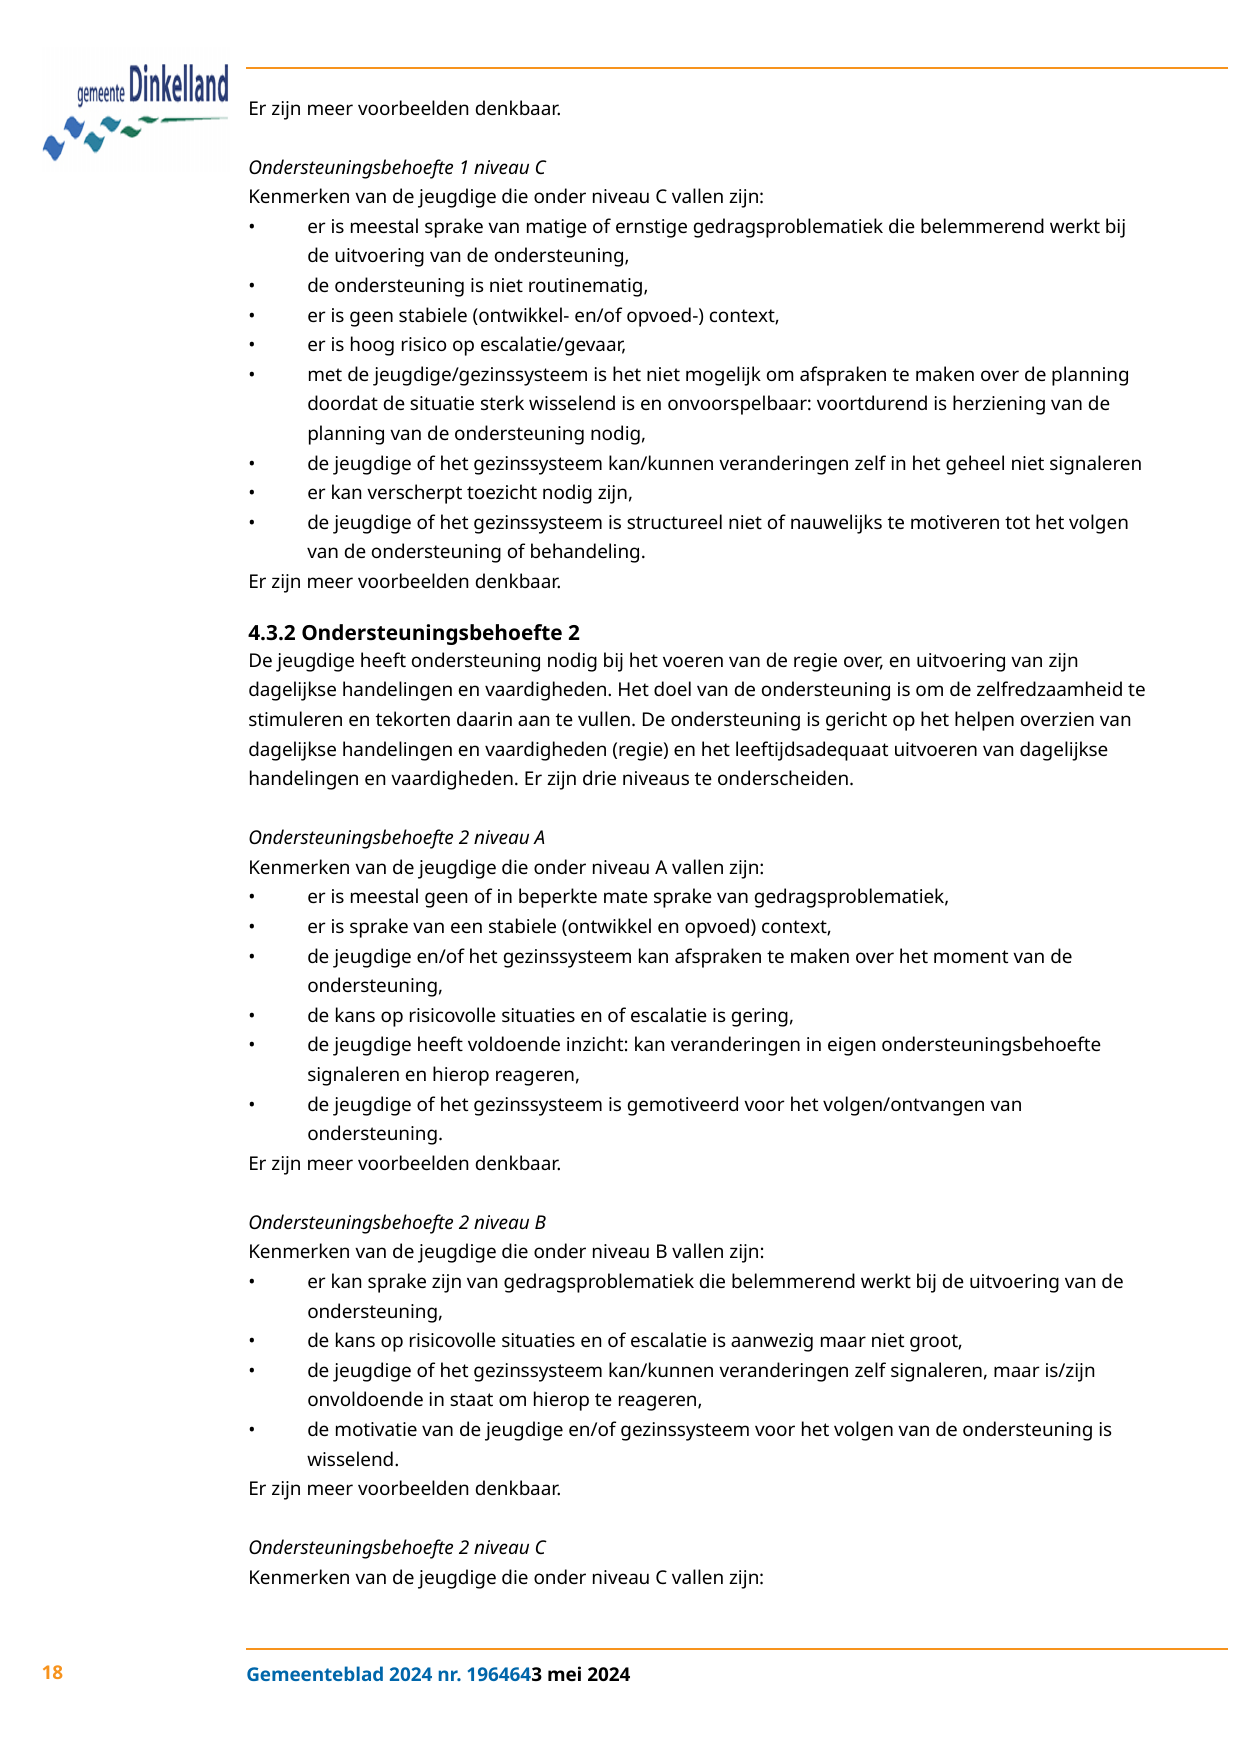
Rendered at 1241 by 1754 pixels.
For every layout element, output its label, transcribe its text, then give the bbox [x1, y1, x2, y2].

list de jeugdige of het gezinssysteem is structureel niet of nauwelijks te motiveren tot het volgen van de ondersteuning of behandeling. [248, 509, 1152, 564]
text De jeugdige heeft ondersteuning nodig bij het voeren van de regie over, en uitvoering van zijn dagelijkse handelingen en vaardigheden. Het doel van de ondersteuning is om de zelfredzaamheid te stimuleren en tekorten daarin aan te vullen. De ondersteuning is gericht op het helpen overzien van dagelijkse handelingen en vaardigheden (regie) en het leeftijdsadequaat uitvoeren van dagelijkse handelingen en vaardigheden. Er zijn drie niveaus te onderscheiden. [248, 647, 1152, 791]
text Kenmerken van de jeugdige die onder niveau C vallen zijn: [248, 183, 1152, 209]
list de jeugdige heeft voldoende inzicht: kan veranderingen in eigen ondersteuningsbehoefte signaleren en hierop reageren, [248, 1032, 1152, 1087]
text Er zijn meer voorbeelden denkbaar. [248, 1475, 1152, 1501]
text Ondersteuningsbehoefte 1 niveau C [248, 154, 1152, 180]
list er is sprake van een stabiele (ontwikkel en opvoed) context, [248, 913, 1152, 939]
list er kan verscherpt toezicht nodig zijn, [248, 479, 1152, 505]
list er kan sprake zijn van gedragsproblematiek die belemmerend werkt bij de uitvoering van de ondersteuning, [248, 1268, 1152, 1323]
text 4.3.2 Ondersteuningsbehoefte 2 [248, 618, 1152, 647]
list met de jeugdige/gezinssysteem is het niet mogelijk om afspraken te maken over de planning doordat de situatie sterk wisselend is en onvoorspelbaar: voortdurend is herziening van de planning van de ondersteuning nodig, [248, 361, 1152, 446]
list er is hoog risico op escalatie/gevaar, [248, 331, 1152, 357]
list de kans op risicovolle situaties en of escalatie is gering, [248, 1002, 1152, 1028]
list de kans op risicovolle situaties en of escalatie is aanwezig maar niet groot, [248, 1327, 1152, 1353]
list de jeugdige of het gezinssysteem kan/kunnen veranderingen zelf signaleren, maar is/zijn onvoldoende in staat om hierop te reageren, [248, 1357, 1152, 1412]
picture [41, 47, 231, 172]
text Kenmerken van de jeugdige die onder niveau C vallen zijn: [248, 1564, 1152, 1590]
text Ondersteuningsbehoefte 2 niveau B [248, 1209, 1152, 1235]
list de jeugdige of het gezinssysteem kan/kunnen veranderingen zelf in het geheel niet signaleren [248, 450, 1152, 476]
list de jeugdige en/of het gezinssysteem kan afspraken te maken over het moment van de ondersteuning, [248, 943, 1152, 998]
text Kenmerken van de jeugdige die onder niveau B vallen zijn: [248, 1239, 1152, 1264]
list er is meestal sprake van matige of ernstige gedragsproblematiek die belemmerend werkt bij de uitvoering van de ondersteuning, [248, 213, 1152, 268]
list de jeugdige of het gezinssysteem is gemotiveerd voor het volgen/ontvangen van ondersteuning. [248, 1091, 1152, 1146]
text Er zijn meer voorbeelden denkbaar. [248, 1150, 1152, 1176]
text Ondersteuningsbehoefte 2 niveau A [248, 824, 1152, 850]
text Ondersteuningsbehoefte 2 niveau C [248, 1534, 1152, 1560]
text Kenmerken van de jeugdige die onder niveau A vallen zijn: [248, 854, 1152, 880]
list er is meestal geen of in beperkte mate sprake van gedragsproblematiek, [248, 884, 1152, 909]
text Er zijn meer voorbeelden denkbaar. [248, 568, 1152, 594]
list de ondersteuning is niet routinematig, [248, 272, 1152, 298]
text Er zijn meer voorbeelden denkbaar. [248, 95, 1152, 121]
list de motivatie van de jeugdige en/of gezinssysteem voor het volgen van de ondersteuning is wisselend. [248, 1416, 1152, 1471]
list er is geen stabiele (ontwikkel- en/of opvoed-) context, [248, 302, 1152, 328]
